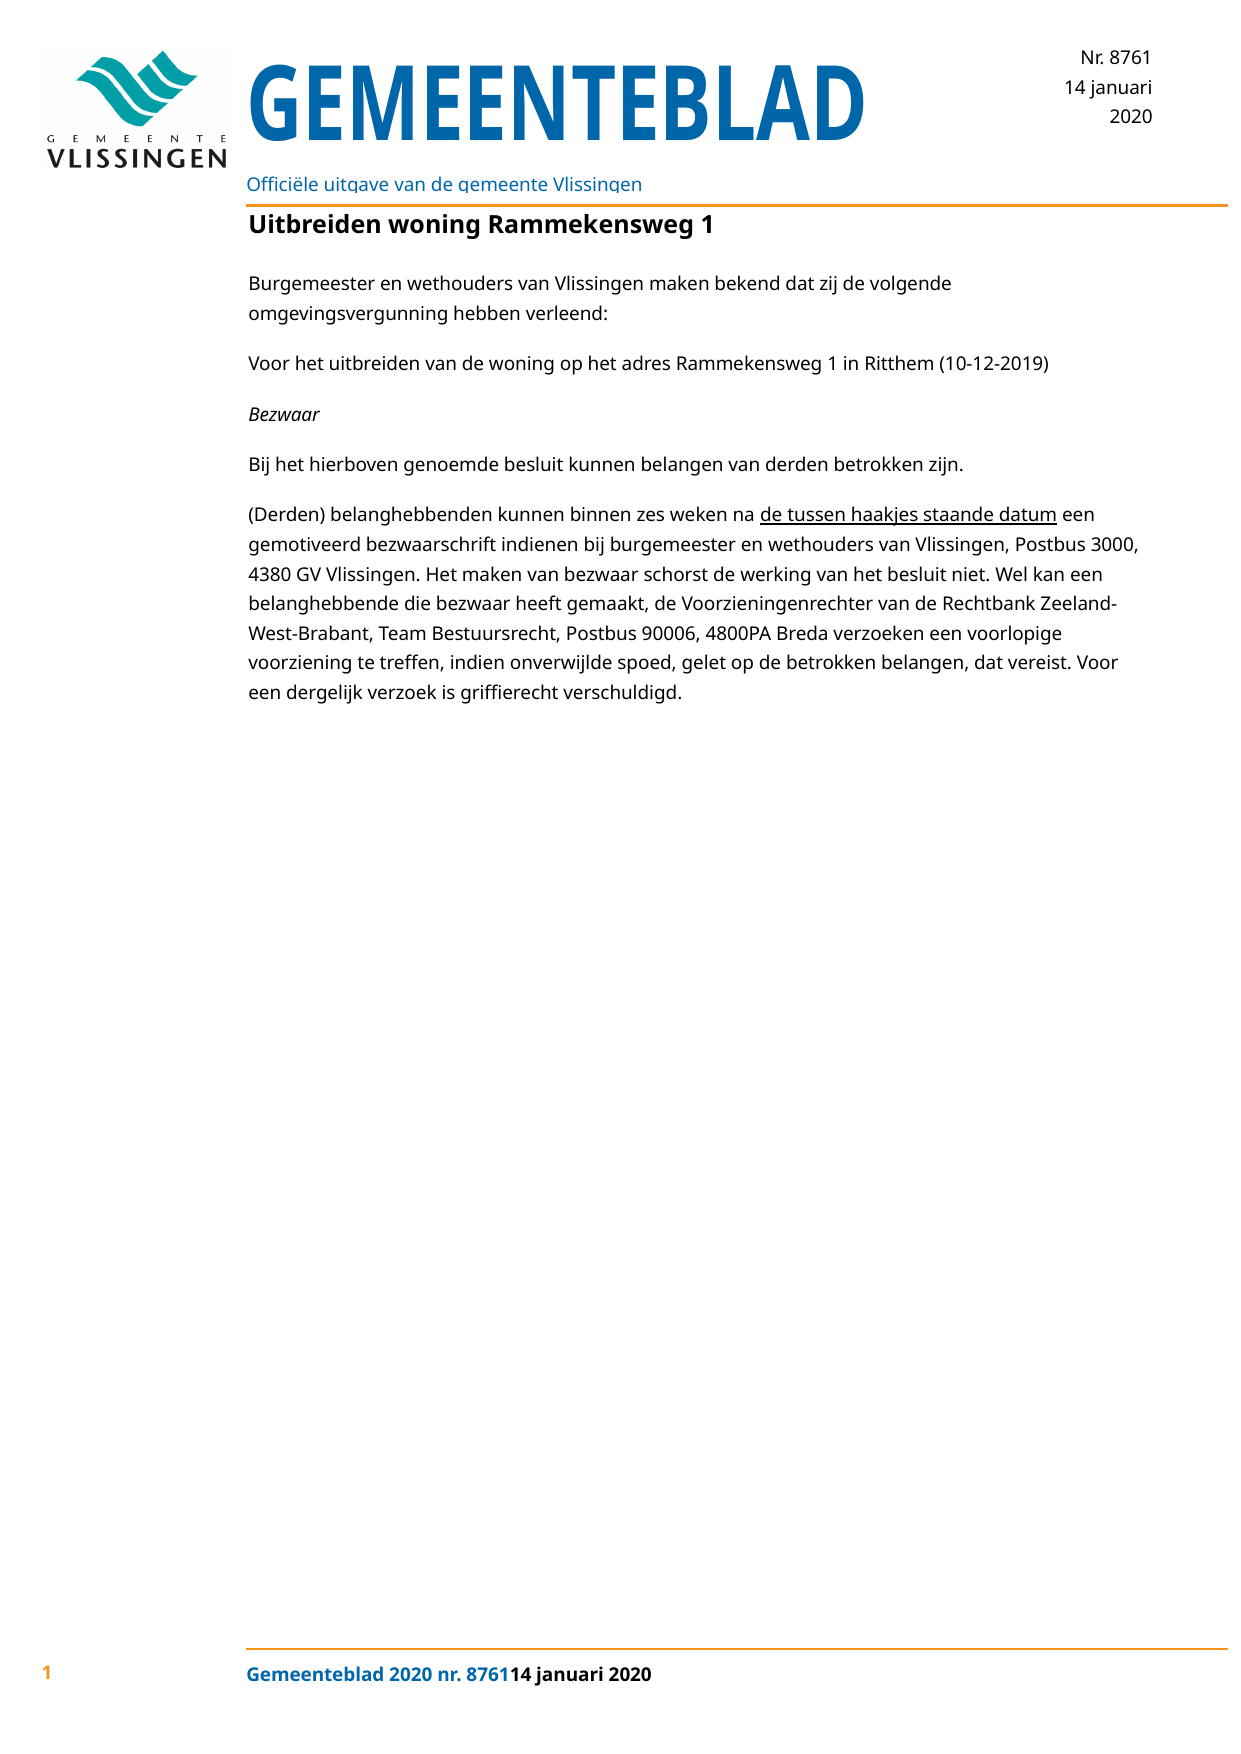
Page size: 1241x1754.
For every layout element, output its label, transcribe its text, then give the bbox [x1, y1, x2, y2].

text Bezwaar [248, 401, 1152, 426]
picture [41, 47, 231, 172]
text Burgemeester en wethouders van Vlissingen maken bekend dat zij de volgende omgevingsvergunning hebben verleend: [248, 270, 1152, 326]
text Bij het hierboven genoemde besluit kunnen belangen van derden betrokken zijn. [248, 451, 1152, 477]
text (Derden) belanghebbenden kunnen binnen zes weken na de tussen haakjes staande datum een gemotiveerd bezwaarschrift indienen bij burgemeester en wethouders van Vlissingen, Postbus 3000, 4380 GV Vlissingen. Het maken van bezwaar schorst de werking van het besluit niet. Wel kan een belanghebbende die bezwaar heeft gemaakt, de Voorzieningenrechter van de Rechtbank Zeeland-West-Brabant, Team Bestuursrecht, Postbus 90006, 4800PA Breda verzoeken een voorlopige voorziening te treffen, indien onverwijlde spoed, gelet op de betrokken belangen, dat vereist. Voor een dergelijk verzoek is griffierecht verschuldigd. [248, 502, 1152, 705]
text Uitbreiden woning Rammekensweg 1 [248, 207, 1152, 241]
text Voor het uitbreiden van de woning op het adres Rammekensweg 1 in Ritthem (10-12-2019) [248, 350, 1152, 376]
